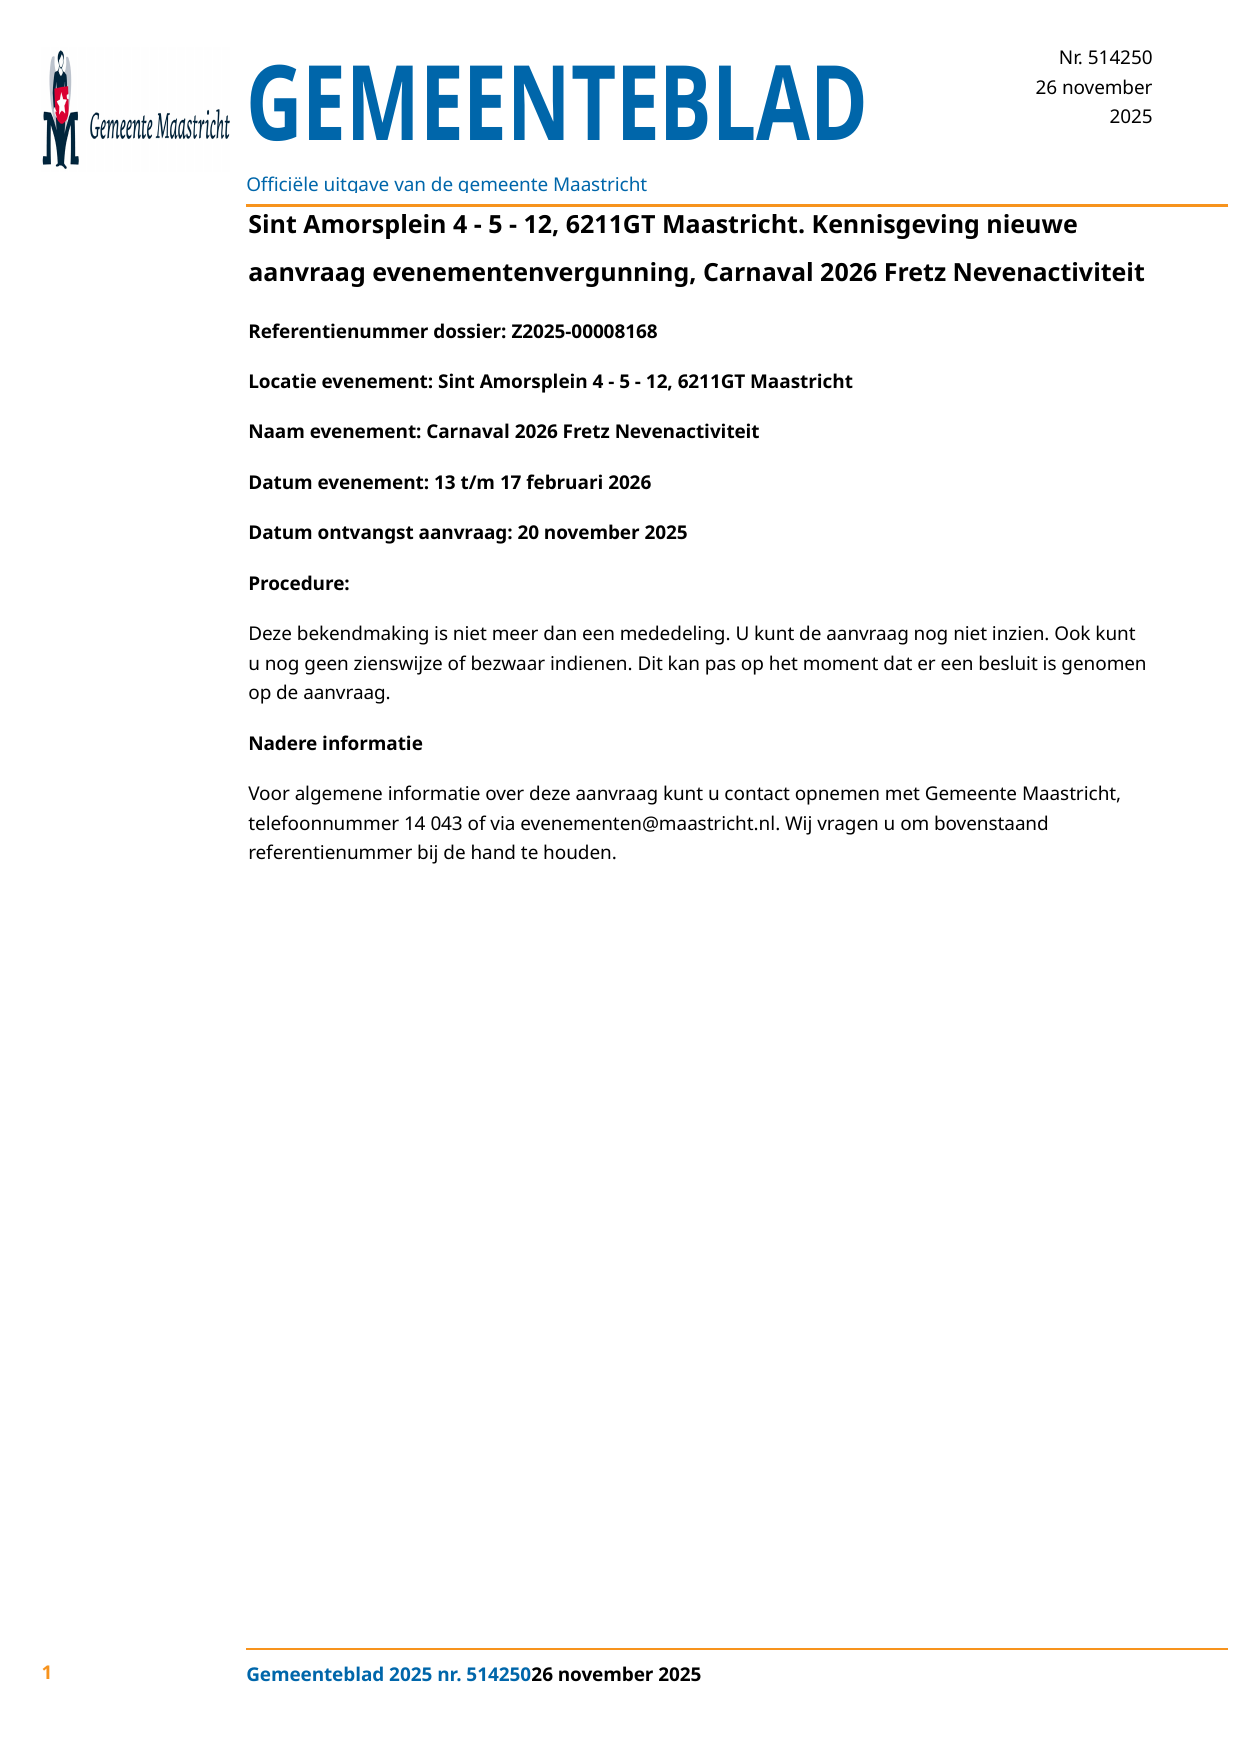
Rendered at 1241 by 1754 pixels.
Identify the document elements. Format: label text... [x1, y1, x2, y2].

text Nadere informatie [248, 730, 1152, 756]
text Deze bekendmaking is niet meer dan een mededeling. U kunt de aanvraag nog niet inzien. Ook kunt u nog geen zienswijze of bezwaar indienen. Dit kan pas op het moment dat er een besluit is genomen op de aanvraag. [248, 620, 1152, 705]
text Datum ontvangst aanvraag: 20 november 2025 [248, 519, 1152, 545]
text Locatie evenement: Sint Amorsplein 4 - 5 - 12, 6211GT Maastricht [248, 368, 1152, 394]
text Voor algemene informatie over deze aanvraag kunt u contact opnemen met Gemeente Maastricht, telefoonnummer 14 043 of via evenementen@maastricht.nl. Wij vragen u om bovenstaand referentienummer bij de hand te houden. [248, 780, 1152, 865]
text Procedure: [248, 570, 1152, 596]
text Sint Amorsplein 4 - 5 - 12, 6211GT Maastricht. Kennisgeving nieuwe aanvraag evenementenvergunning, Carnaval 2026 Fretz Nevenactiviteit [248, 207, 1152, 288]
picture [41, 47, 231, 172]
text Referentienummer dossier: Z2025-00008168 [248, 318, 1152, 344]
text Datum evenement: 13 t/m 17 februari 2026 [248, 469, 1152, 495]
text Naam evenement: Carnaval 2026 Fretz Nevenactiviteit [248, 419, 1152, 444]
